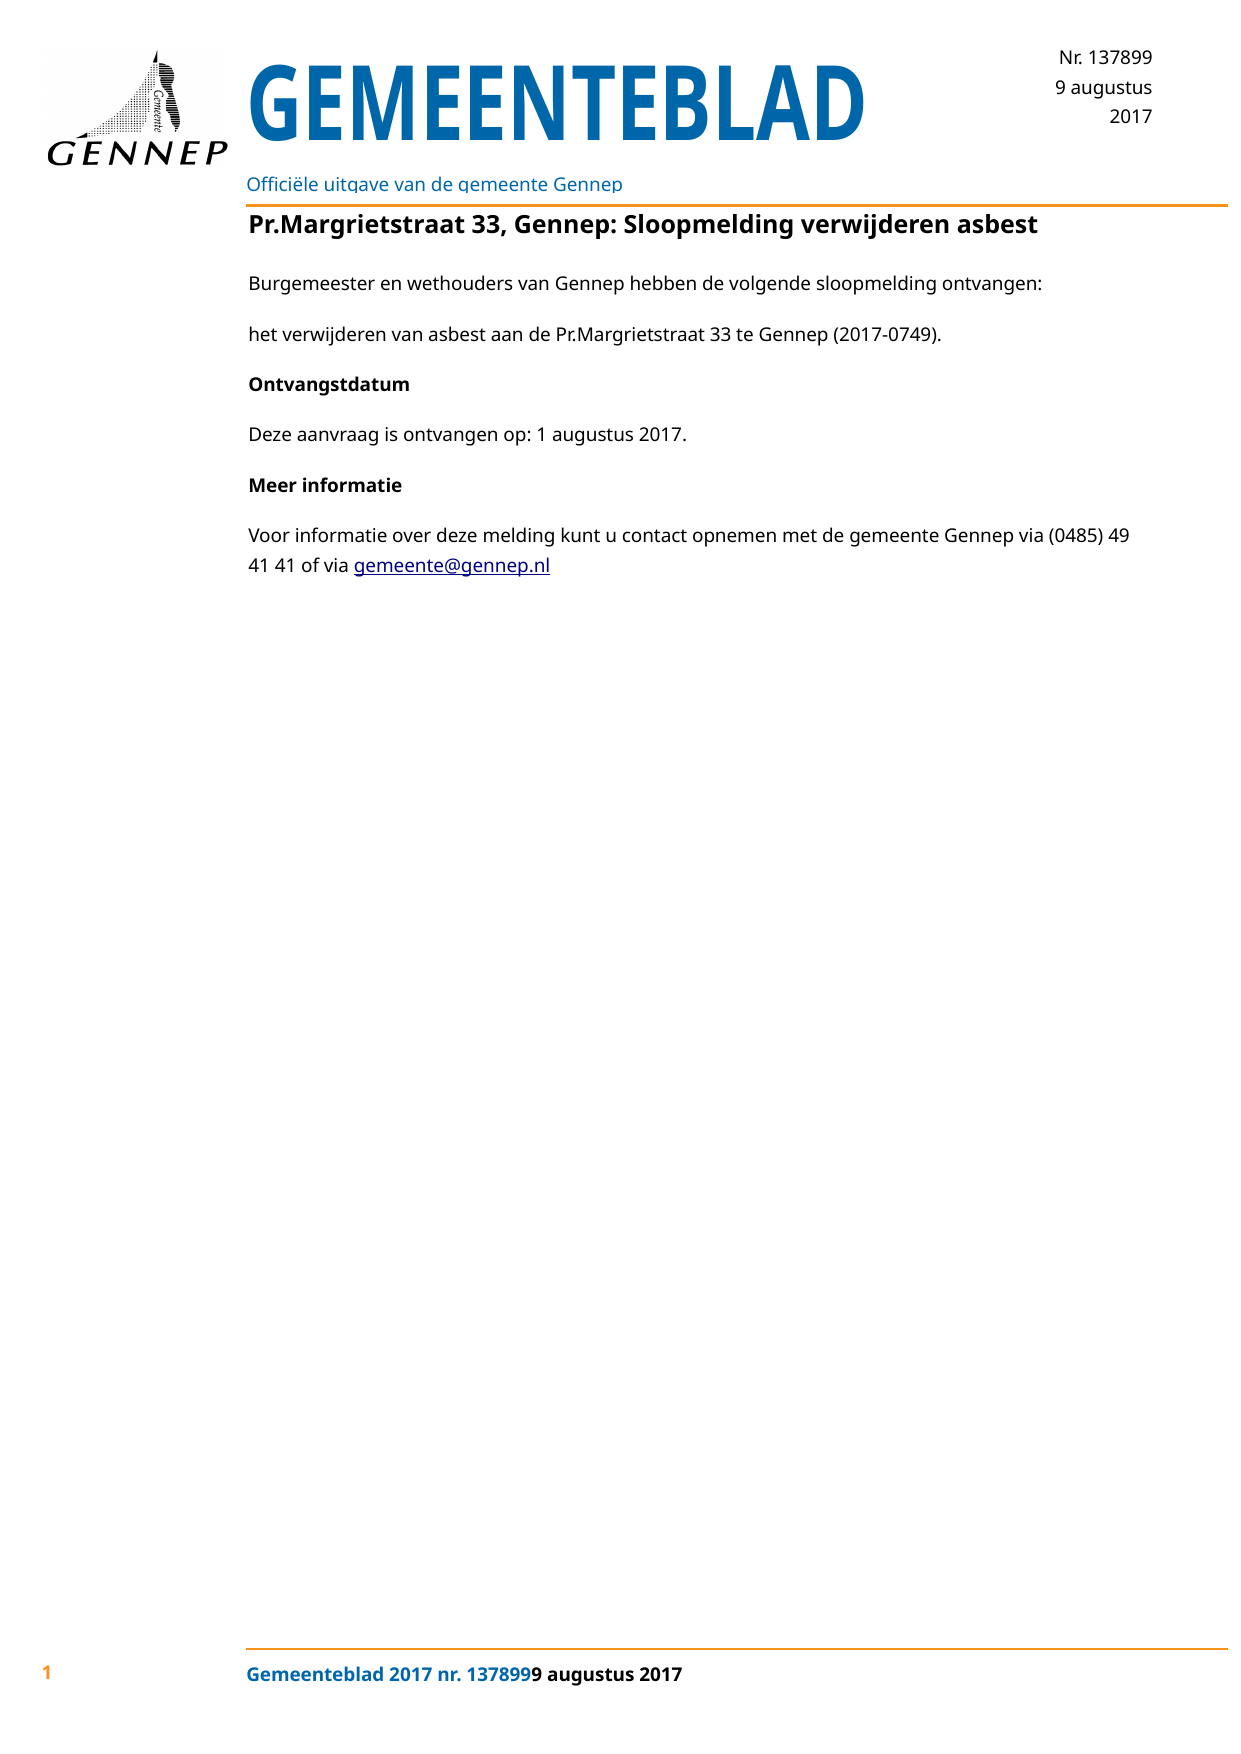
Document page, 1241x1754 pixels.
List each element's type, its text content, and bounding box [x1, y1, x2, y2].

picture [41, 47, 231, 172]
text Ontvangstdatum [248, 371, 1152, 397]
text Deze aanvraag is ontvangen op: 1 augustus 2017. [248, 422, 1152, 447]
text het verwijderen van asbest aan de Pr.Margrietstraat 33 te Gennep (2017-0749). [248, 321, 1152, 346]
text Meer informatie [248, 472, 1152, 498]
text Voor informatie over deze melding kunt u contact opnemen met de gemeente Gennep via (0485) 49 41 41 of via gemeente@gennep.nl [248, 522, 1152, 578]
text Pr.Margrietstraat 33, Gennep: Sloopmelding verwijderen asbest [248, 207, 1152, 241]
text Burgemeester en wethouders van Gennep hebben de volgende sloopmelding ontvangen: [248, 270, 1152, 296]
